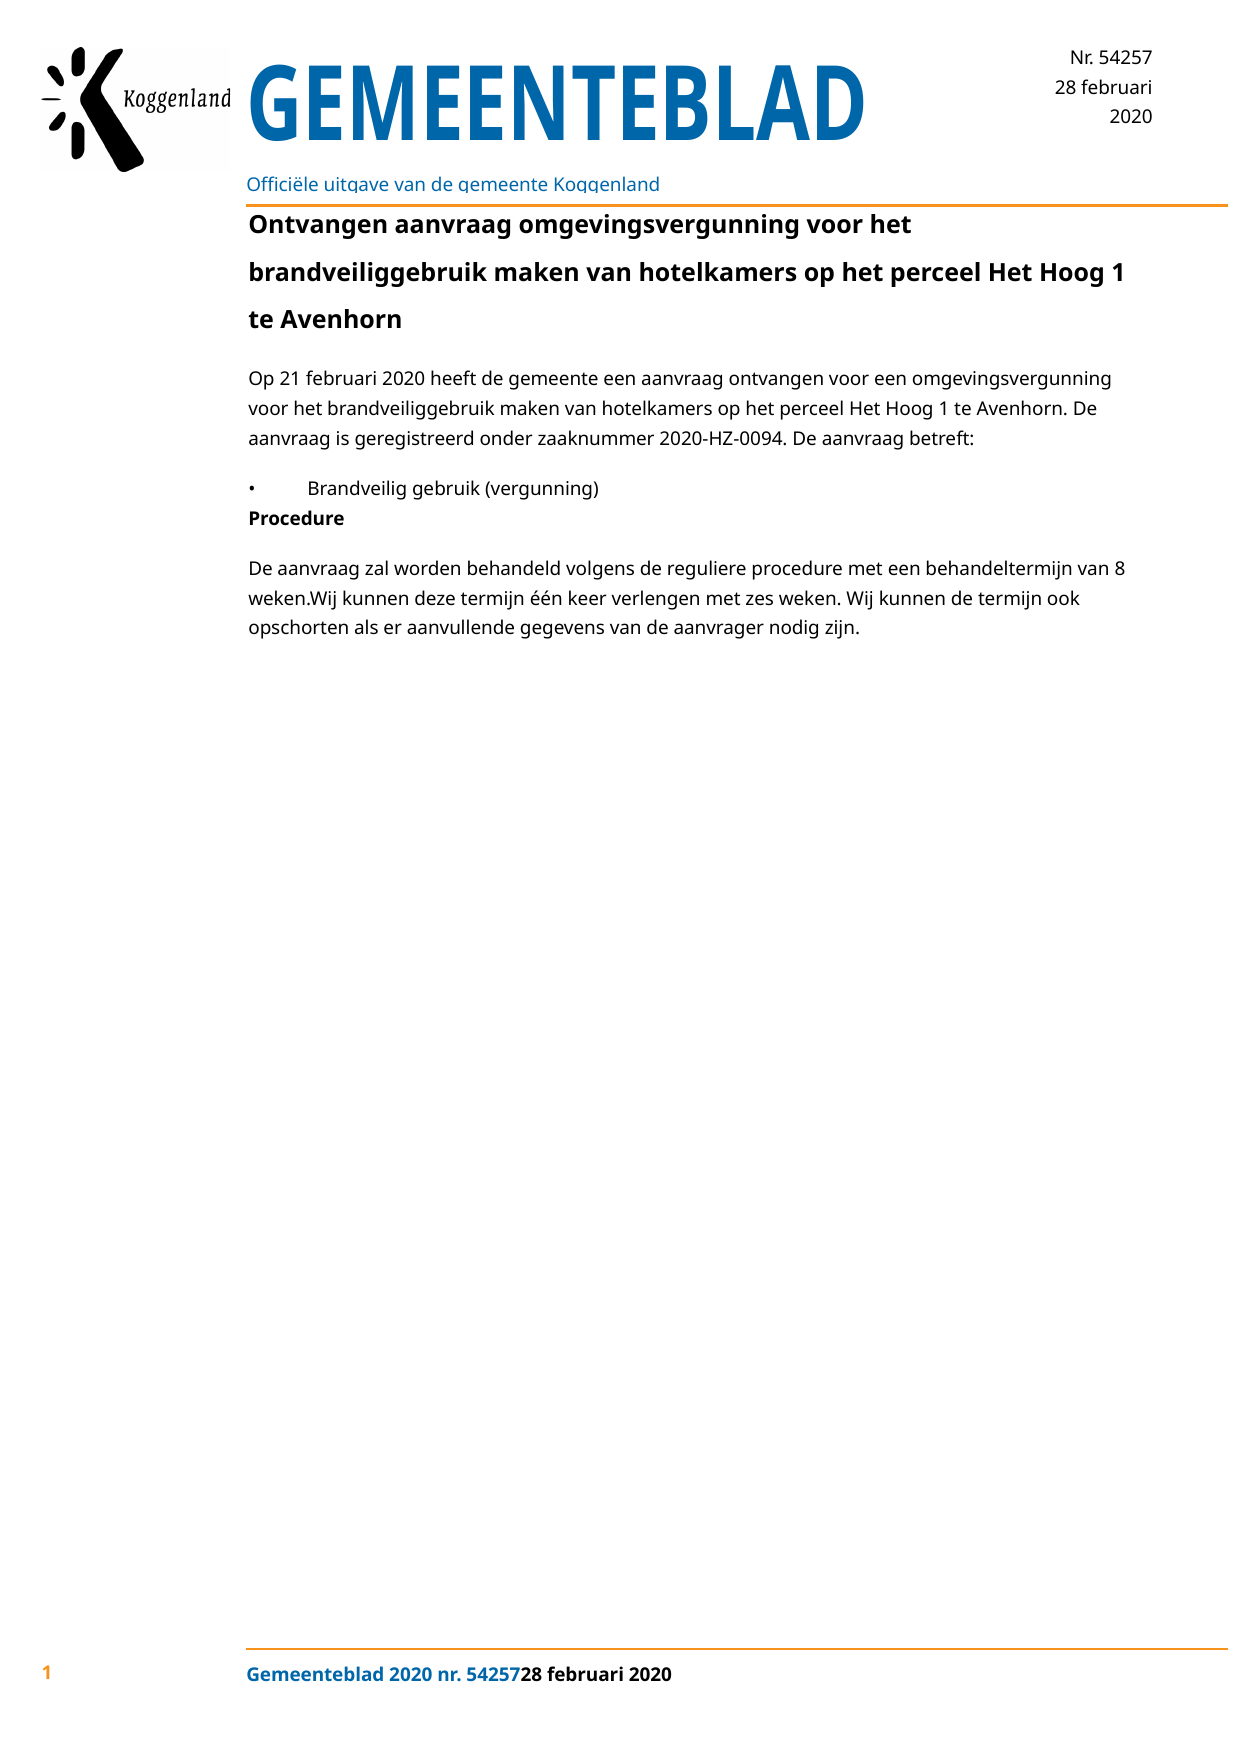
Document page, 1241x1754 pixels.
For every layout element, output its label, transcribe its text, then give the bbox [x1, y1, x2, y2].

picture [41, 47, 231, 172]
text De aanvraag zal worden behandeld volgens de reguliere procedure met een behandeltermijn van 8 weken.Wij kunnen deze termijn één keer verlengen met zes weken. Wij kunnen de termijn ook opschorten als er aanvullende gegevens van de aanvrager nodig zijn. [248, 555, 1152, 640]
list Brandveilig gebruik (vergunning) [248, 475, 1152, 501]
text Op 21 februari 2020 heeft de gemeente een aanvraag ontvangen voor een omgevingsvergunning voor het brandveiliggebruik maken van hotelkamers op het perceel Het Hoog 1 te Avenhorn. De aanvraag is geregistreerd onder zaaknummer 2020-HZ-0094. De aanvraag betreft: [248, 366, 1152, 450]
text Procedure [248, 505, 1152, 530]
text Ontvangen aanvraag omgevingsvergunning voor het brandveiliggebruik maken van hotelkamers op het perceel Het Hoog 1 te Avenhorn [248, 207, 1152, 336]
